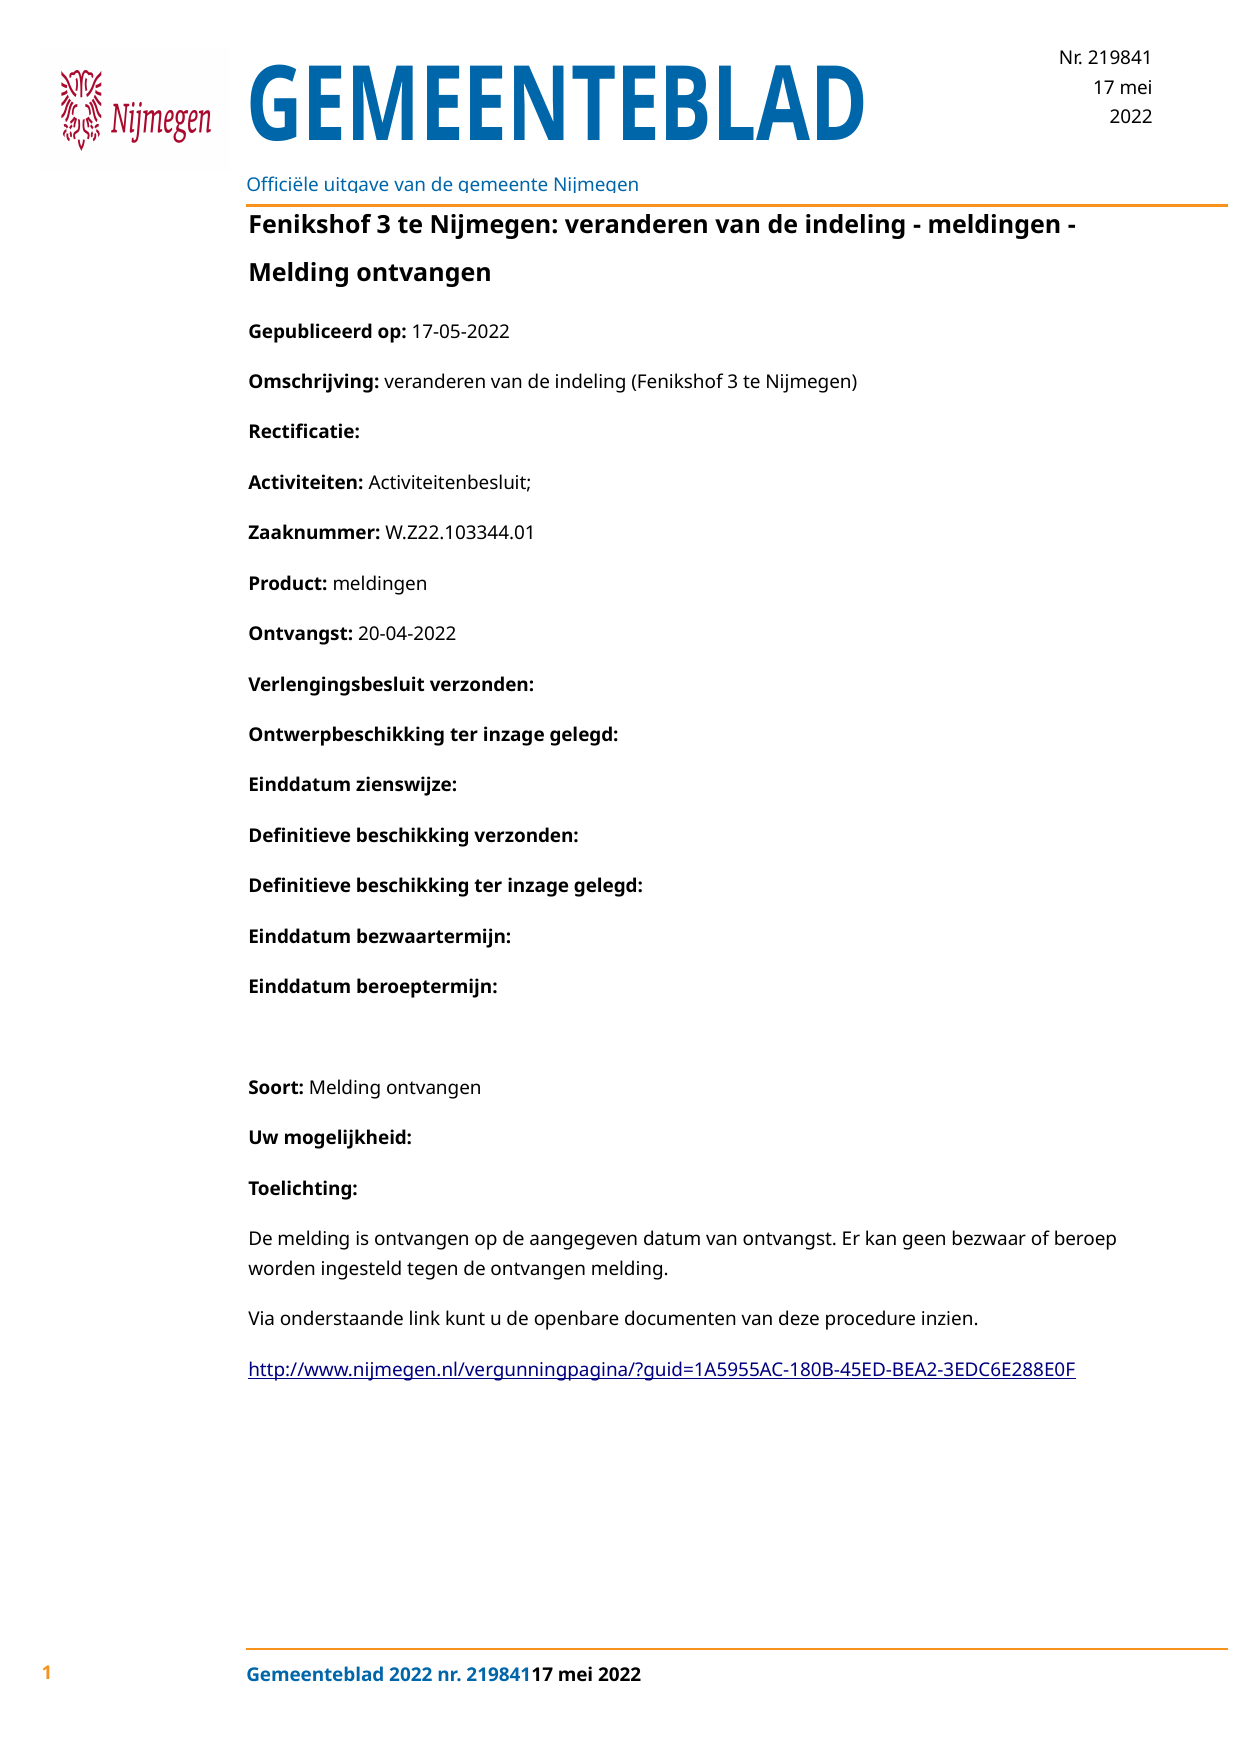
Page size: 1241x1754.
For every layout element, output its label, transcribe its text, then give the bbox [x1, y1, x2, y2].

text Gepubliceerd op: 17-05-2022 [248, 318, 1152, 344]
text Verlengingsbesluit verzonden: [248, 671, 1152, 697]
text Product: meldingen [248, 570, 1152, 596]
text Soort: Melding ontvangen [248, 1074, 1152, 1100]
text Ontwerpbeschikking ter inzage gelegd: [248, 721, 1152, 747]
text Zaaknummer: W.Z22.103344.01 [248, 519, 1152, 545]
text Einddatum bezwaartermijn: [248, 923, 1152, 949]
text Rectificatie: [248, 419, 1152, 444]
text http://www.nijmegen.nl/vergunningpagina/?guid=1A5955AC-180B-45ED-BEA2-3EDC6E288E0F [248, 1356, 1152, 1382]
text Toelichting: [248, 1175, 1152, 1201]
picture [41, 47, 231, 172]
text Via onderstaande link kunt u de openbare documenten van deze procedure inzien. [248, 1305, 1152, 1331]
text Ontvangst: 20-04-2022 [248, 620, 1152, 646]
text Uw mogelijkheid: [248, 1124, 1152, 1150]
text Fenikshof 3 te Nijmegen: veranderen van de indeling - meldingen - Melding ontvangen [248, 207, 1152, 288]
text Definitieve beschikking ter inzage gelegd: [248, 872, 1152, 898]
text Einddatum zienswijze: [248, 772, 1152, 797]
text Einddatum beroeptermijn: [248, 973, 1152, 999]
text Activiteiten: Activiteitenbesluit; [248, 469, 1152, 495]
text Definitieve beschikking verzonden: [248, 822, 1152, 848]
text Omschrijving: veranderen van de indeling (Fenikshof 3 te Nijmegen) [248, 368, 1152, 394]
text De melding is ontvangen op de aangegeven datum van ontvangst. Er kan geen bezwaar of beroep worden ingesteld tegen de ontvangen melding. [248, 1225, 1152, 1281]
